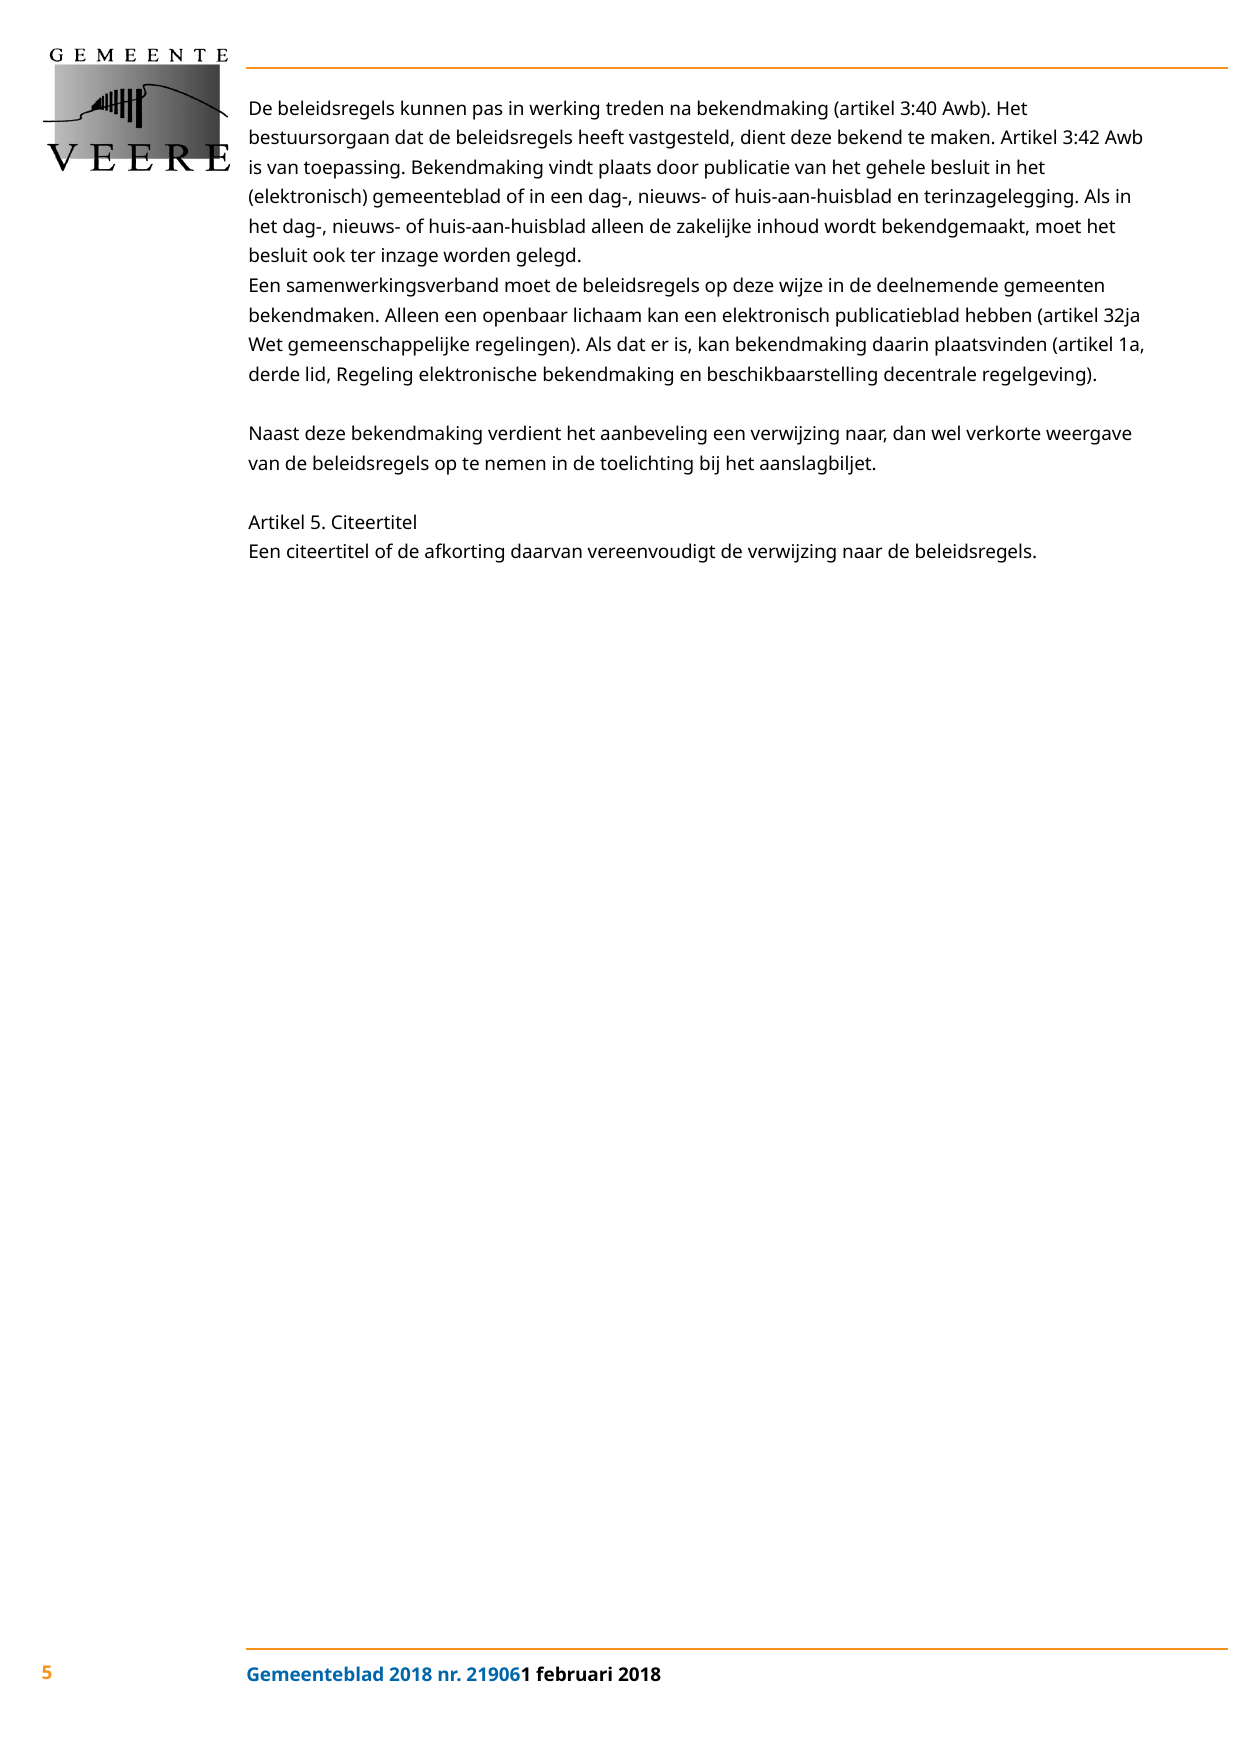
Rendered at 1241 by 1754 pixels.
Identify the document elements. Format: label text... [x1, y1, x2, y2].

text van de beleidsregels op te nemen in de toelichting bij het aanslagbiljet. [248, 450, 1152, 476]
text Artikel 5. Citeertitel [248, 509, 1152, 535]
text De beleidsregels kunnen pas in werking treden na bekendmaking (artikel 3:40 Awb). Het bestuursorgaan dat de beleidsregels heeft vastgesteld, dient deze bekend te maken. Artikel 3:42 Awb is van toepassing. Bekendmaking vindt plaats door publicatie van het gehele besluit in het (elektronisch) gemeenteblad of in een dag-, nieuws- of huis-aan-huisblad en terinzagelegging. Als in het dag-, nieuws- of huis-aan-huisblad alleen de zakelijke inhoud wordt bekendgemaakt, moet het besluit ook ter inzage worden gelegd. [248, 95, 1152, 268]
text Een samenwerkingsverband moet de beleidsregels op deze wijze in de deelnemende gemeenten bekendmaken. Alleen een openbaar lichaam kan een elektronisch publicatieblad hebben (artikel 32ja Wet gemeenschappelijke regelingen). Als dat er is, kan bekendmaking daarin plaatsvinden (artikel 1a, derde lid, Regeling elektronische bekendmaking en beschikbaarstelling decentrale regelgeving). [248, 272, 1152, 387]
picture [41, 47, 231, 172]
text Een citeertitel of de afkorting daarvan vereenvoudigt de verwijzing naar de beleidsregels. [248, 538, 1152, 564]
text Naast deze bekendmaking verdient het aanbeveling een verwijzing naar, dan wel verkorte weergave [248, 420, 1152, 446]
